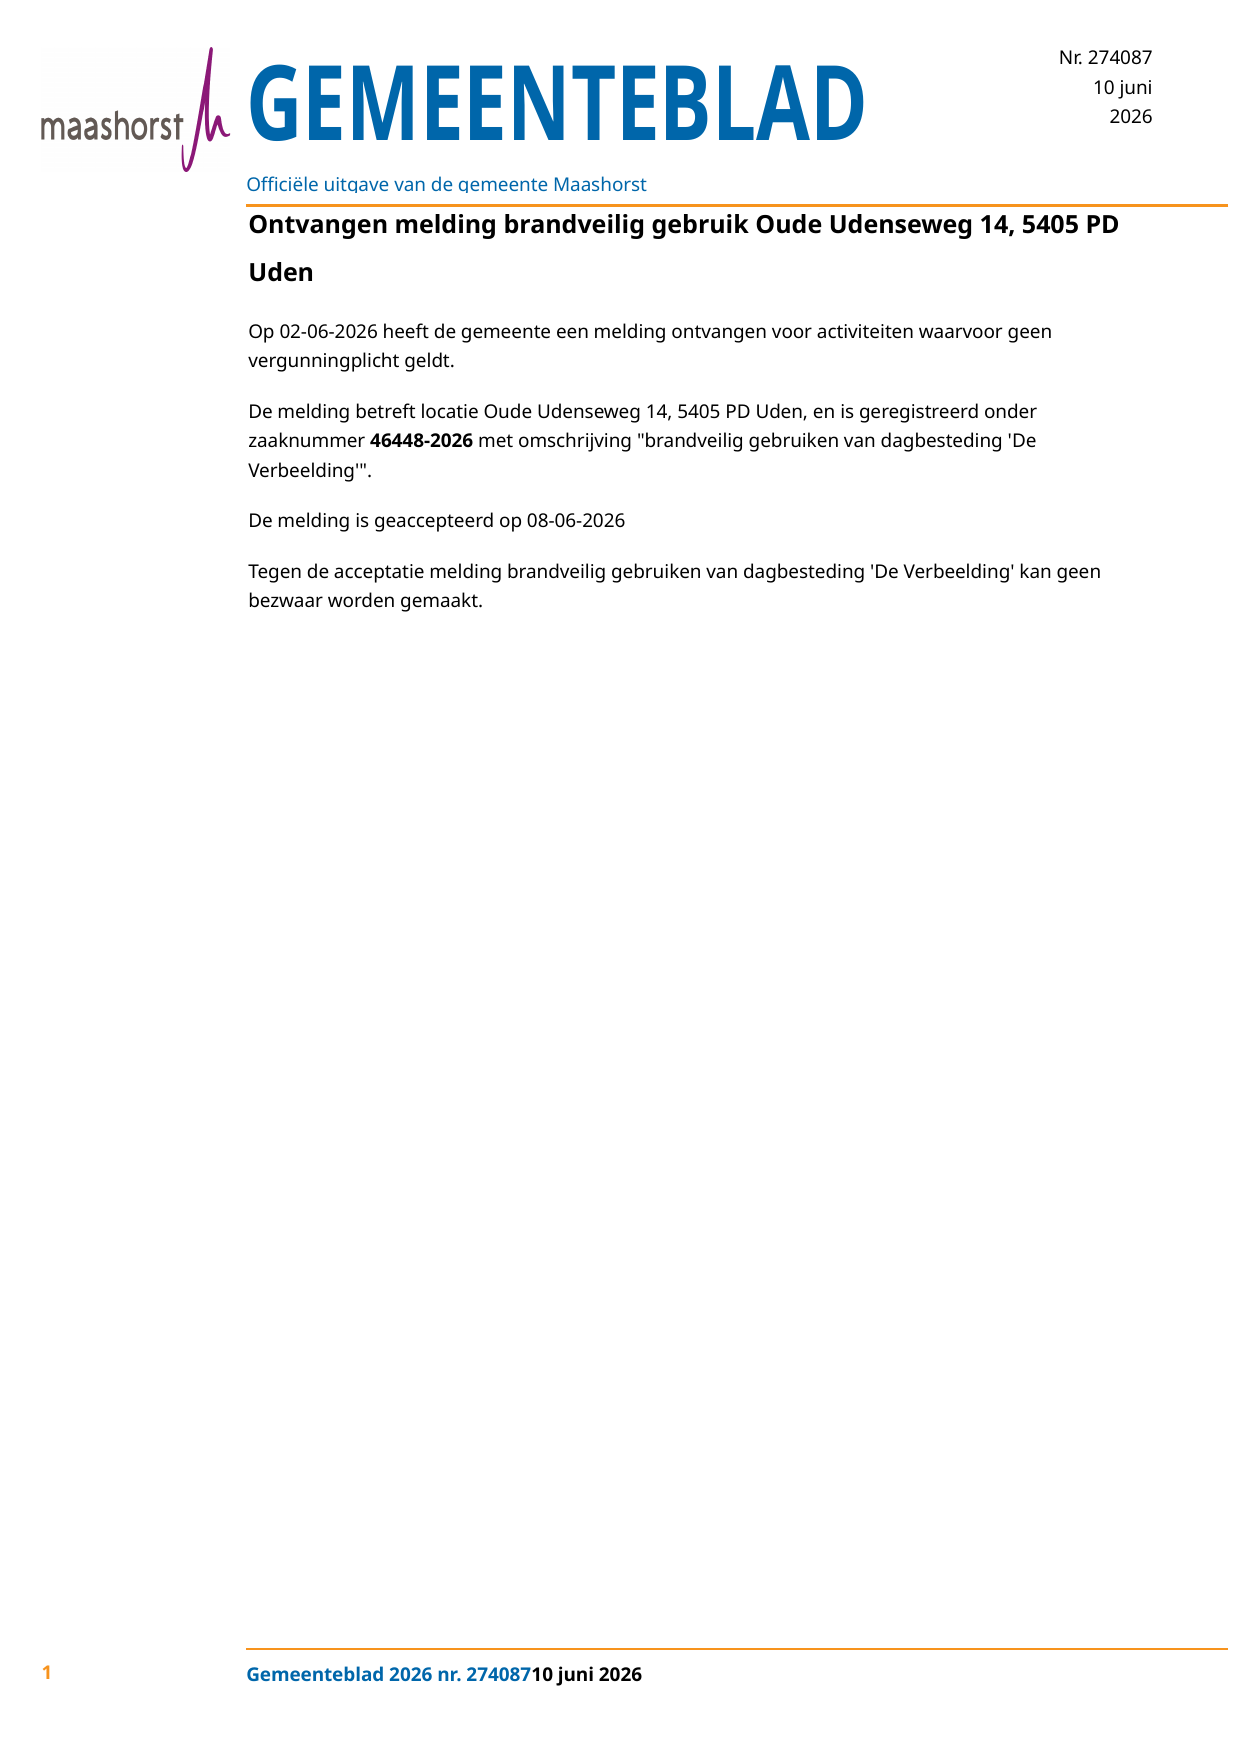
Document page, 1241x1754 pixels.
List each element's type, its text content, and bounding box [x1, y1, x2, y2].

text Ontvangen melding brandveilig gebruik Oude Udenseweg 14, 5405 PD Uden [248, 207, 1152, 288]
text De melding is geaccepteerd op 08-06-2026 [248, 507, 1152, 533]
text Tegen de acceptatie melding brandveilig gebruiken van dagbesteding 'De Verbeelding' kan geen bezwaar worden gemaakt. [248, 558, 1152, 613]
picture [41, 47, 231, 172]
text Op 02-06-2026 heeft de gemeente een melding ontvangen voor activiteiten waarvoor geen vergunningplicht geldt. [248, 318, 1152, 373]
text De melding betreft locatie Oude Udenseweg 14, 5405 PD Uden, en is geregistreerd onder zaaknummer 46448-2026 met omschrijving "brandveilig gebruiken van dagbesteding 'De Verbeelding'". [248, 398, 1152, 483]
